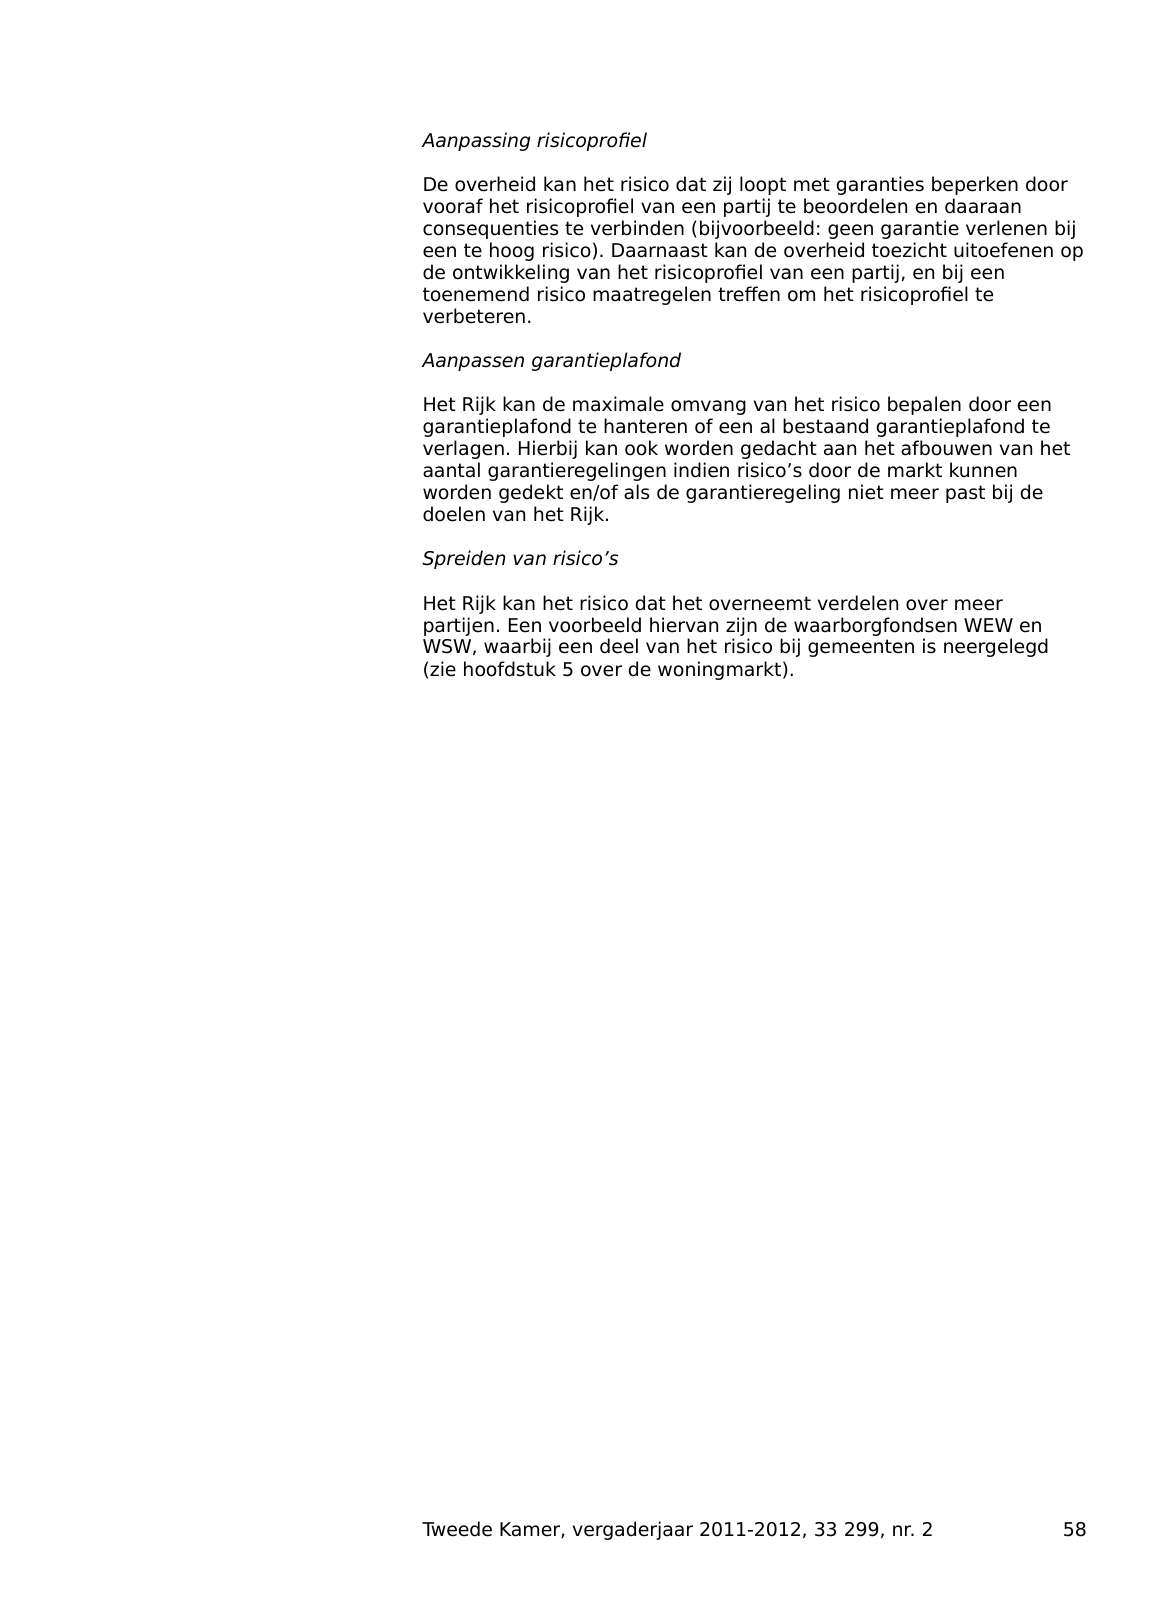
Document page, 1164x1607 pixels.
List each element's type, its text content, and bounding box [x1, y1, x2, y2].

text De overheid kan het risico dat zij loopt met garanties beperken door vooraf het risicoprofiel van een partij te beoordelen en daaraan consequenties te verbinden (bijvoorbeeld: geen garantie verlenen bij een te hoog risico). Daarnaast kan de overheid toezicht uitoefenen op de ontwikkeling van het risicoprofiel van een partij, en bij een toenemend risico maatregelen treffen om het risicoprofiel te verbeteren. [422, 174, 1087, 328]
subtitle Aanpassing risicoprofiel [422, 130, 1087, 152]
subtitle Spreiden van risico’s [422, 548, 1087, 570]
text Het Rijk kan het risico dat het overneemt verdelen over meer partijen. Een voorbeeld hiervan zijn de waarborgfondsen WEW en WSW, waarbij een deel van het risico bij gemeenten is neergelegd (zie hoofdstuk 5 over de woningmarkt). [422, 592, 1087, 680]
subtitle Aanpassen garantieplafond [422, 350, 1087, 372]
text Het Rijk kan de maximale omvang van het risico bepalen door een garantieplafond te hanteren of een al bestaand garantieplafond te verlagen. Hierbij kan ook worden gedacht aan het afbouwen van het aantal garantieregelingen indien risico’s door de markt kunnen worden gedekt en/of als de garantieregeling niet meer past bij de doelen van het Rijk. [422, 394, 1087, 526]
